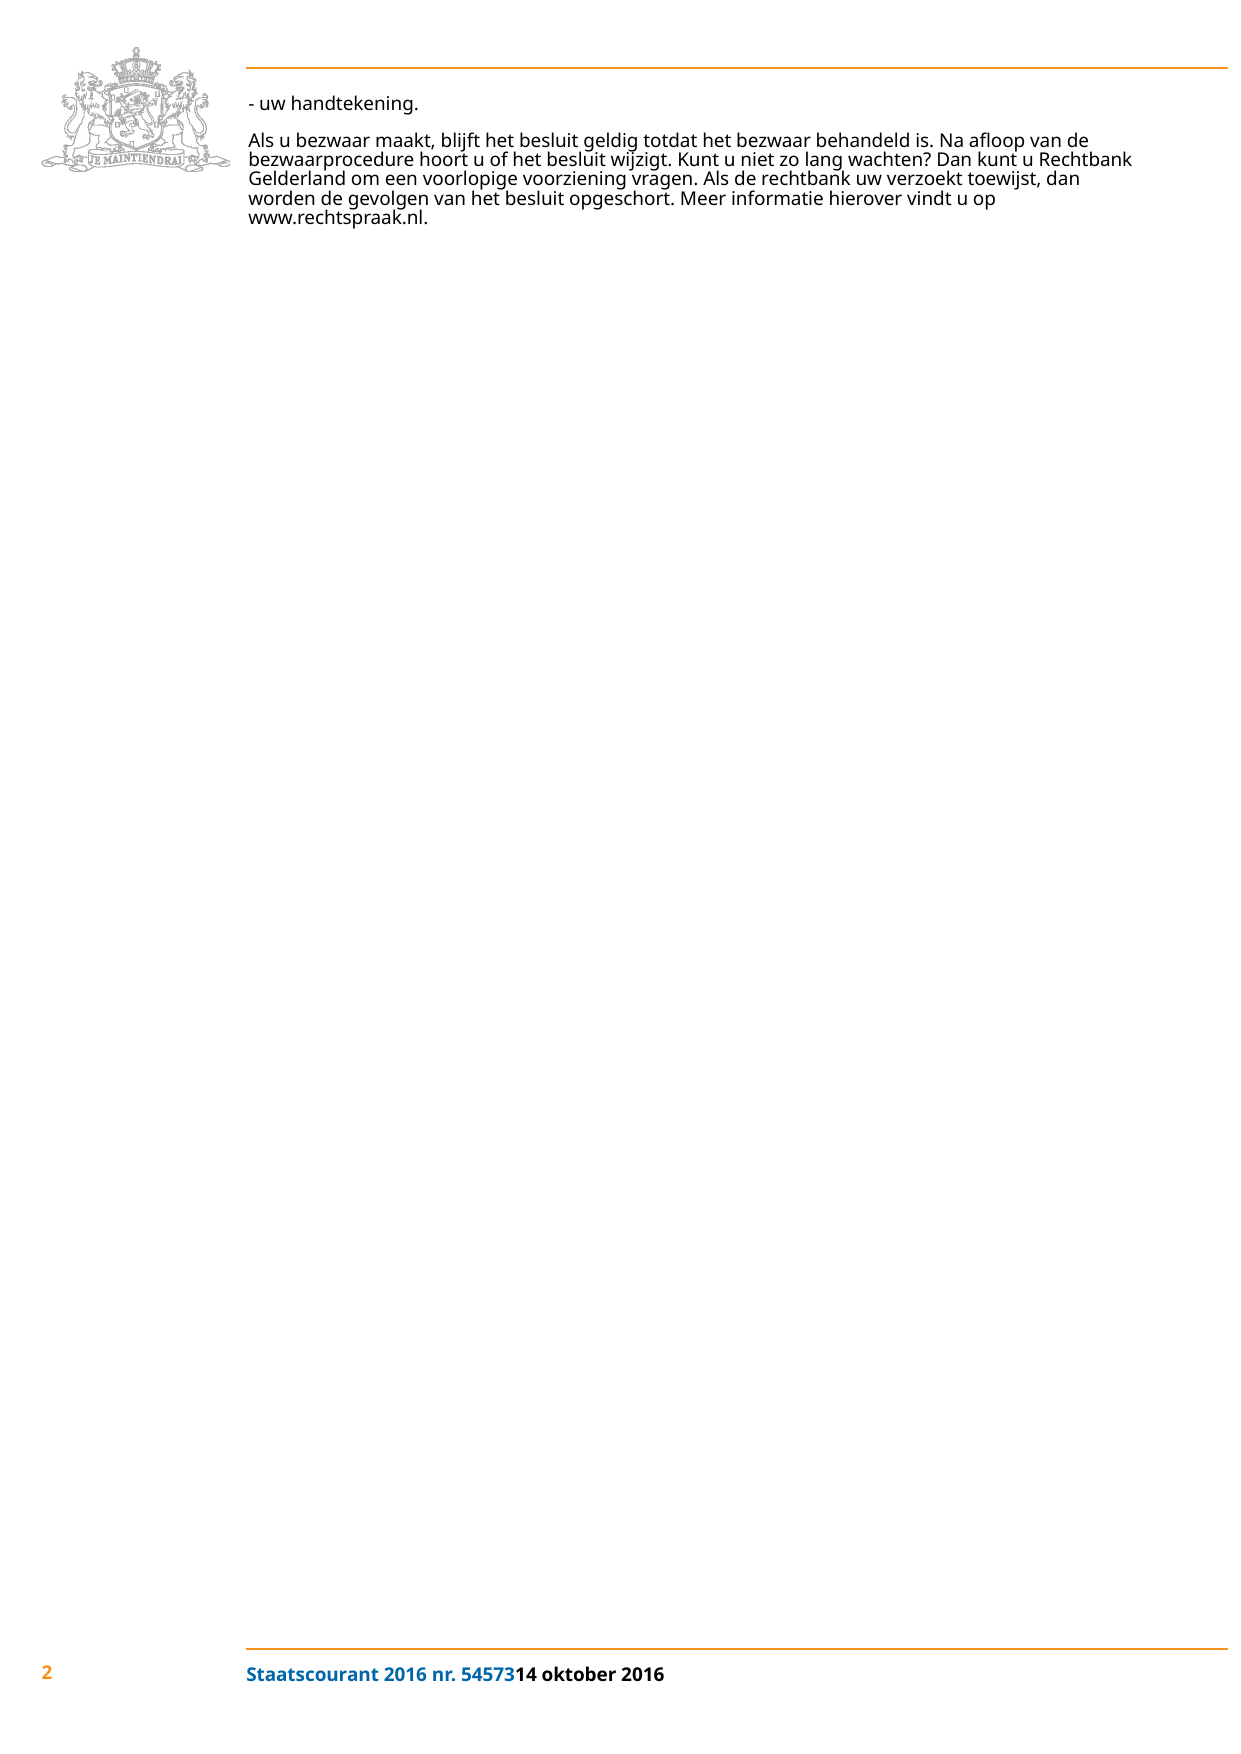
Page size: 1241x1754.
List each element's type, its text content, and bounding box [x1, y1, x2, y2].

picture [41, 47, 231, 172]
text - uw handtekening. [248, 95, 1152, 114]
text Als u bezwaar maakt, blijft het besluit geldig totdat het bezwaar behandeld is. Na afloop van de bezwaarprocedure hoort u of het besluit wijzigt. Kunt u niet zo lang wachten? Dan kunt u Rechtbank Gelderland om een voorlopige voorziening vragen. Als de rechtbank uw verzoekt toewijst, dan worden de gevolgen van het besluit opgeschort. Meer informatie hierover vindt u op www.rechtspraak.nl. [248, 132, 1152, 228]
